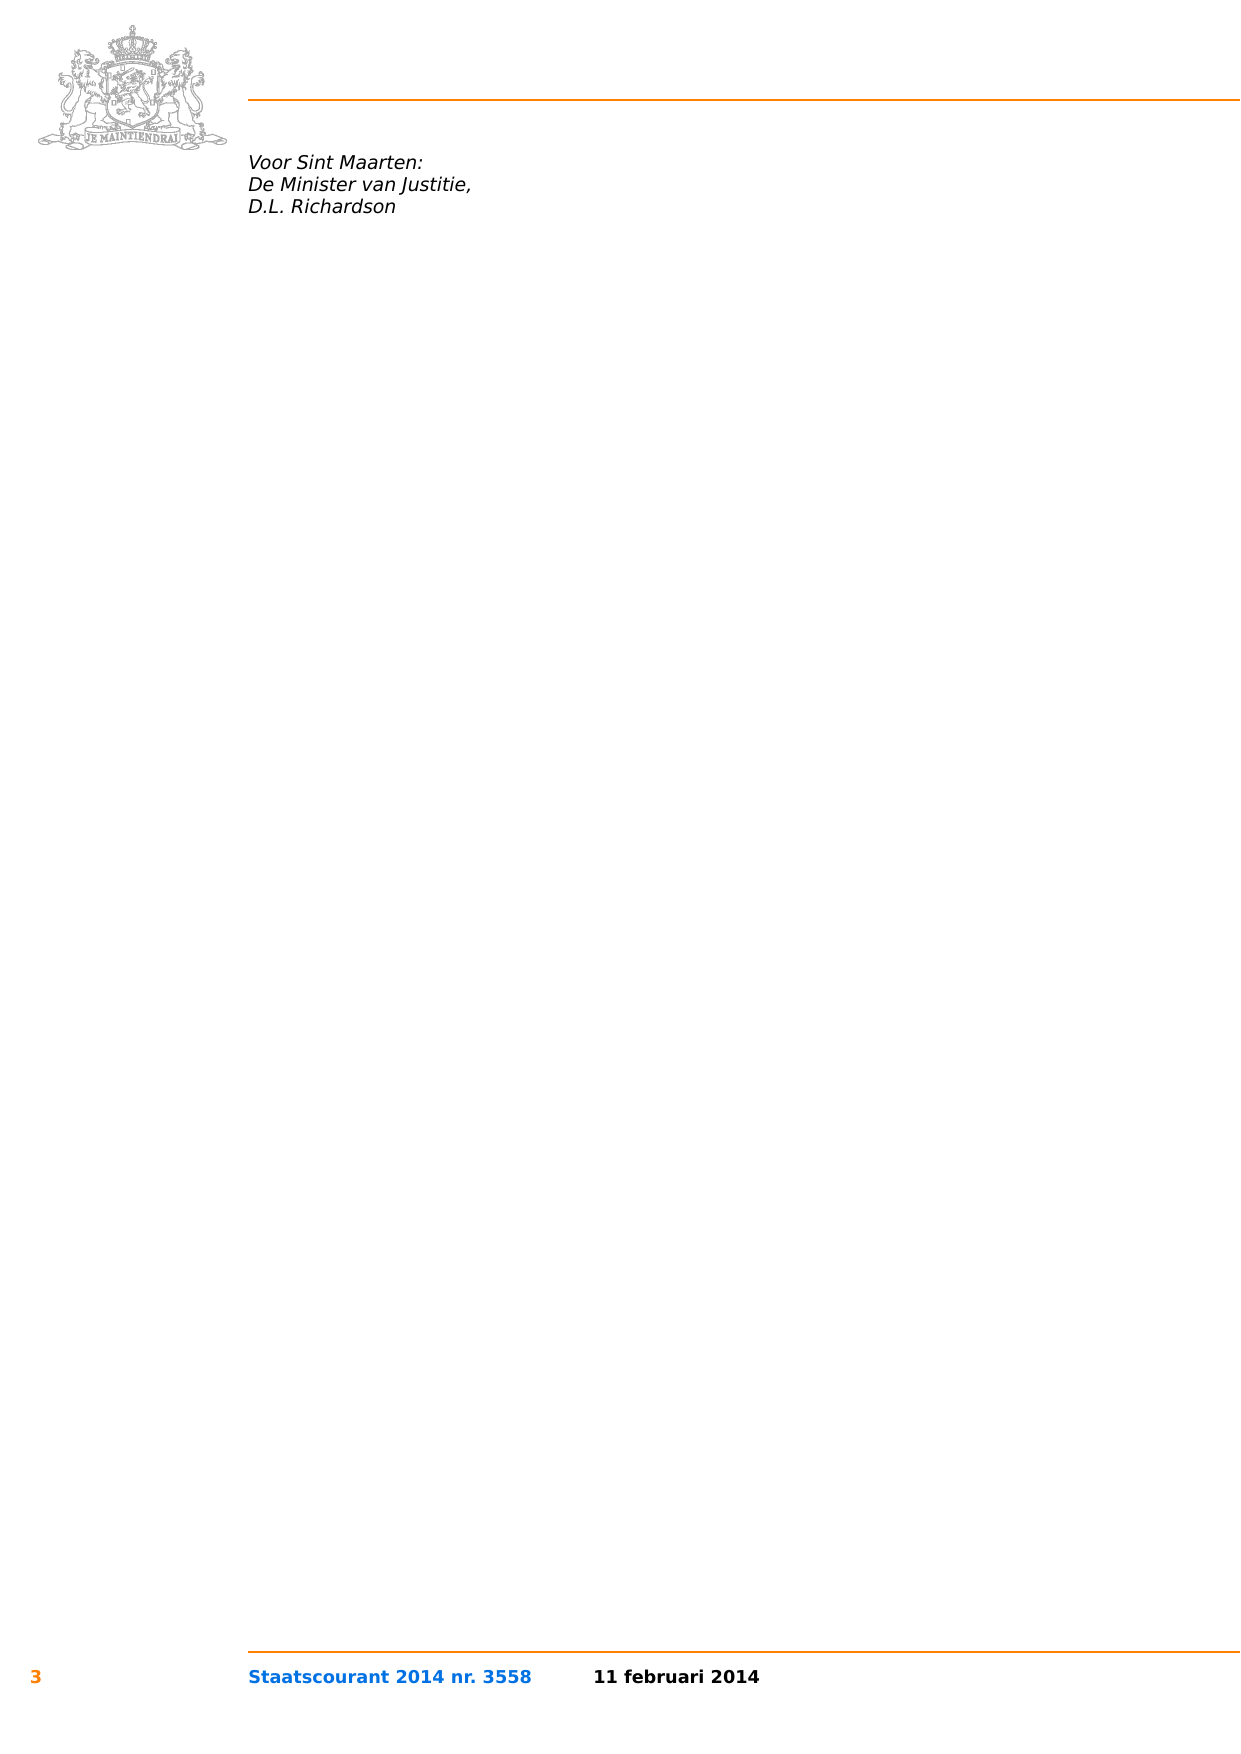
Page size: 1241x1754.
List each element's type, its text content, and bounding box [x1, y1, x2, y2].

picture [38, 25, 227, 150]
text Voor Sint Maarten: De Minister van Justitie, D.L. Richardson [248, 130, 1163, 218]
